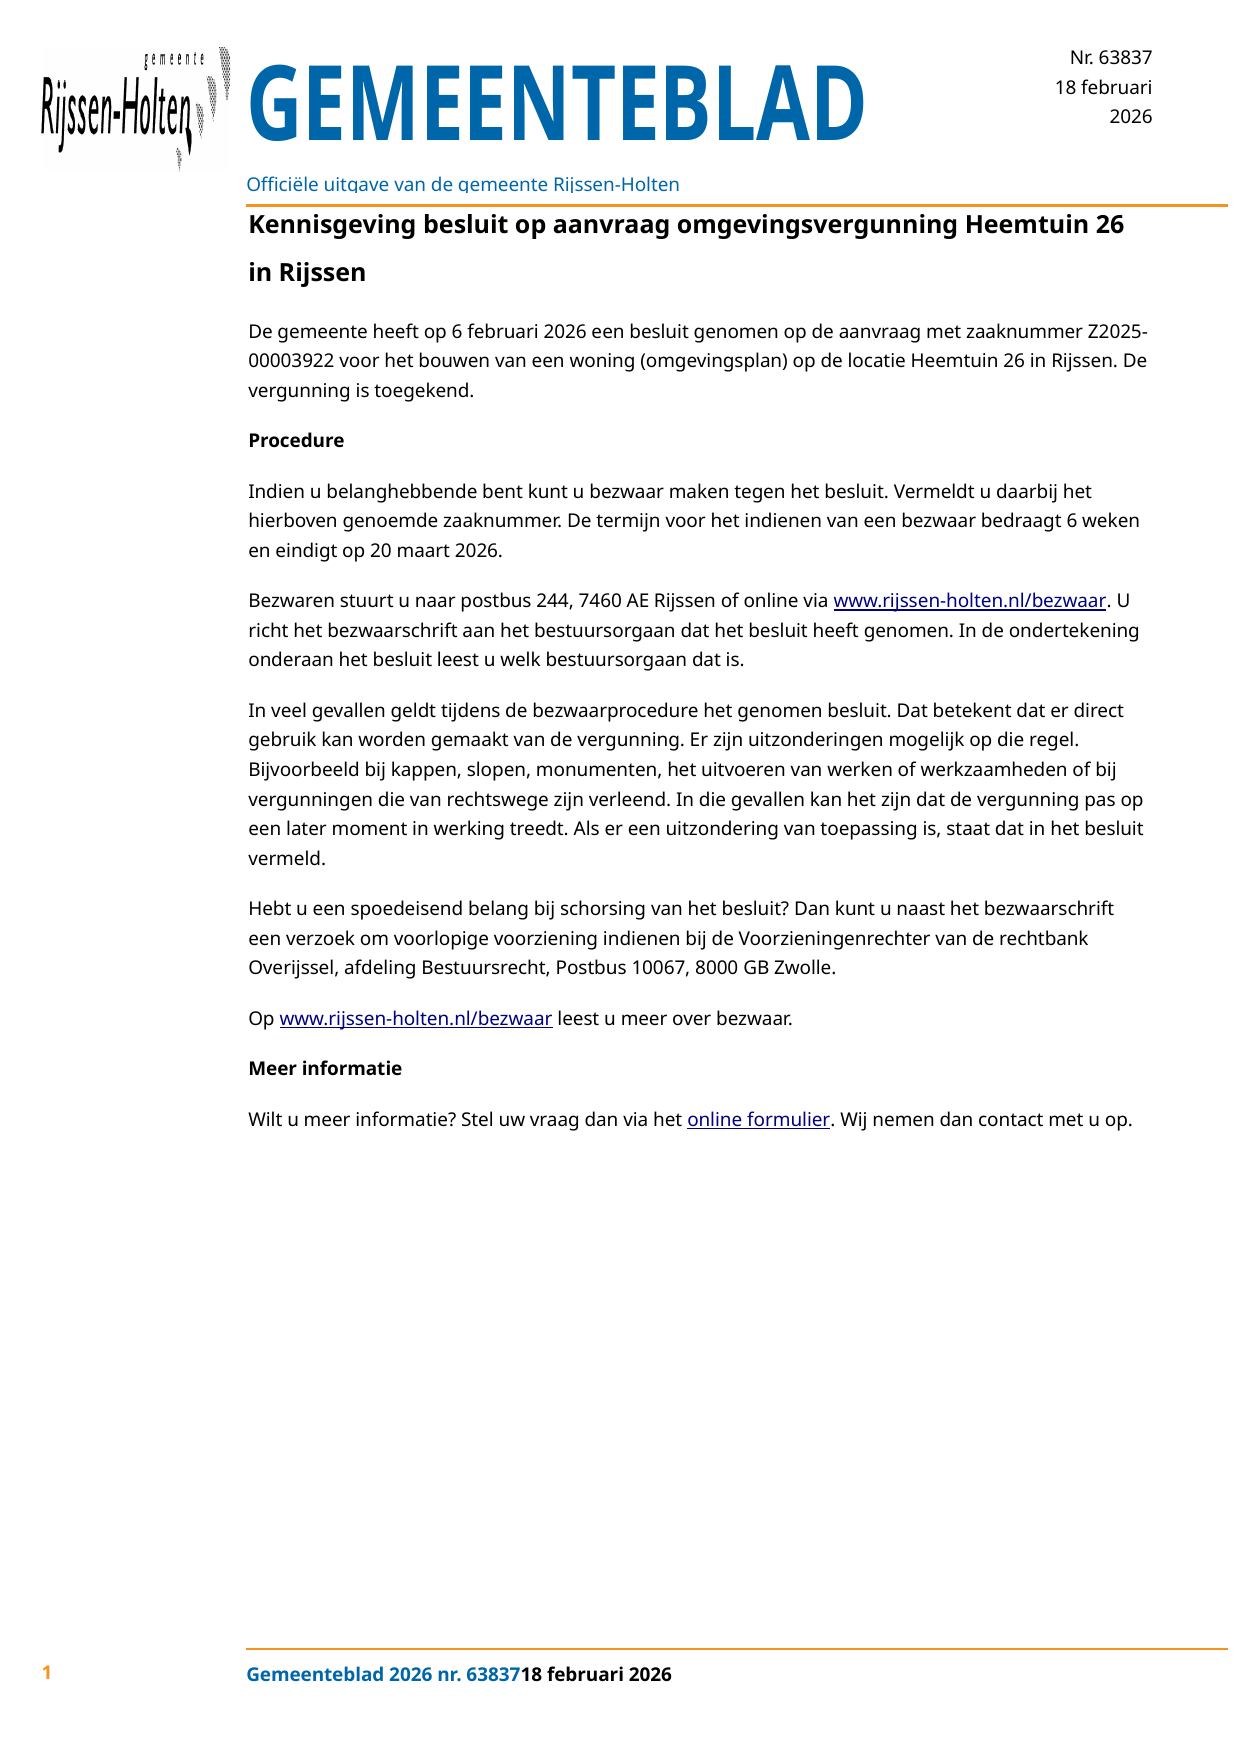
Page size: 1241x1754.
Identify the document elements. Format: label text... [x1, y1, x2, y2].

text De gemeente heeft op 6 februari 2026 een besluit genomen op de aanvraag met zaaknummer Z2025-00003922 voor het bouwen van een woning (omgevingsplan) op de locatie Heemtuin 26 in Rijssen. De vergunning is toegekend. [248, 318, 1152, 403]
picture [41, 47, 231, 172]
text Kennisgeving besluit op aanvraag omgevingsvergunning Heemtuin 26 in Rijssen [248, 207, 1152, 288]
text Wilt u meer informatie? Stel uw vraag dan via het online formulier. Wij nemen dan contact met u op. [248, 1106, 1152, 1132]
text Procedure [248, 427, 1152, 453]
text Bezwaren stuurt u naar postbus 244, 7460 AE Rijssen of online via www.rijssen-holten.nl/bezwaar. U richt het bezwaarschrift aan het bestuursorgaan dat het besluit heeft genomen. In de ondertekening onderaan het besluit leest u welk bestuursorgaan dat is. [248, 587, 1152, 672]
text Indien u belanghebbende bent kunt u bezwaar maken tegen het besluit. Vermeldt u daarbij het hierboven genoemde zaaknummer. De termijn voor het indienen van een bezwaar bedraagt 6 weken en eindigt op 20 maart 2026. [248, 478, 1152, 563]
text Meer informatie [248, 1055, 1152, 1081]
text Hebt u een spoedeisend belang bij schorsing van het besluit? Dan kunt u naast het bezwaarschrift een verzoek om voorlopige voorziening indienen bij de Voorzieningenrechter van de rechtbank Overijssel, afdeling Bestuursrecht, Postbus 10067, 8000 GB Zwolle. [248, 895, 1152, 980]
text In veel gevallen geldt tijdens de bezwaarprocedure het genomen besluit. Dat betekent dat er direct gebruik kan worden gemaakt van de vergunning. Er zijn uitzonderingen mogelijk op die regel. Bijvoorbeeld bij kappen, slopen, monumenten, het uitvoeren van werken of werkzaamheden of bij vergunningen die van rechtswege zijn verleend. In die gevallen kan het zijn dat de vergunning pas op een later moment in werking treedt. Als er een uitzondering van toepassing is, staat dat in het besluit vermeld. [248, 697, 1152, 871]
text Op www.rijssen-holten.nl/bezwaar leest u meer over bezwaar. [248, 1005, 1152, 1031]
